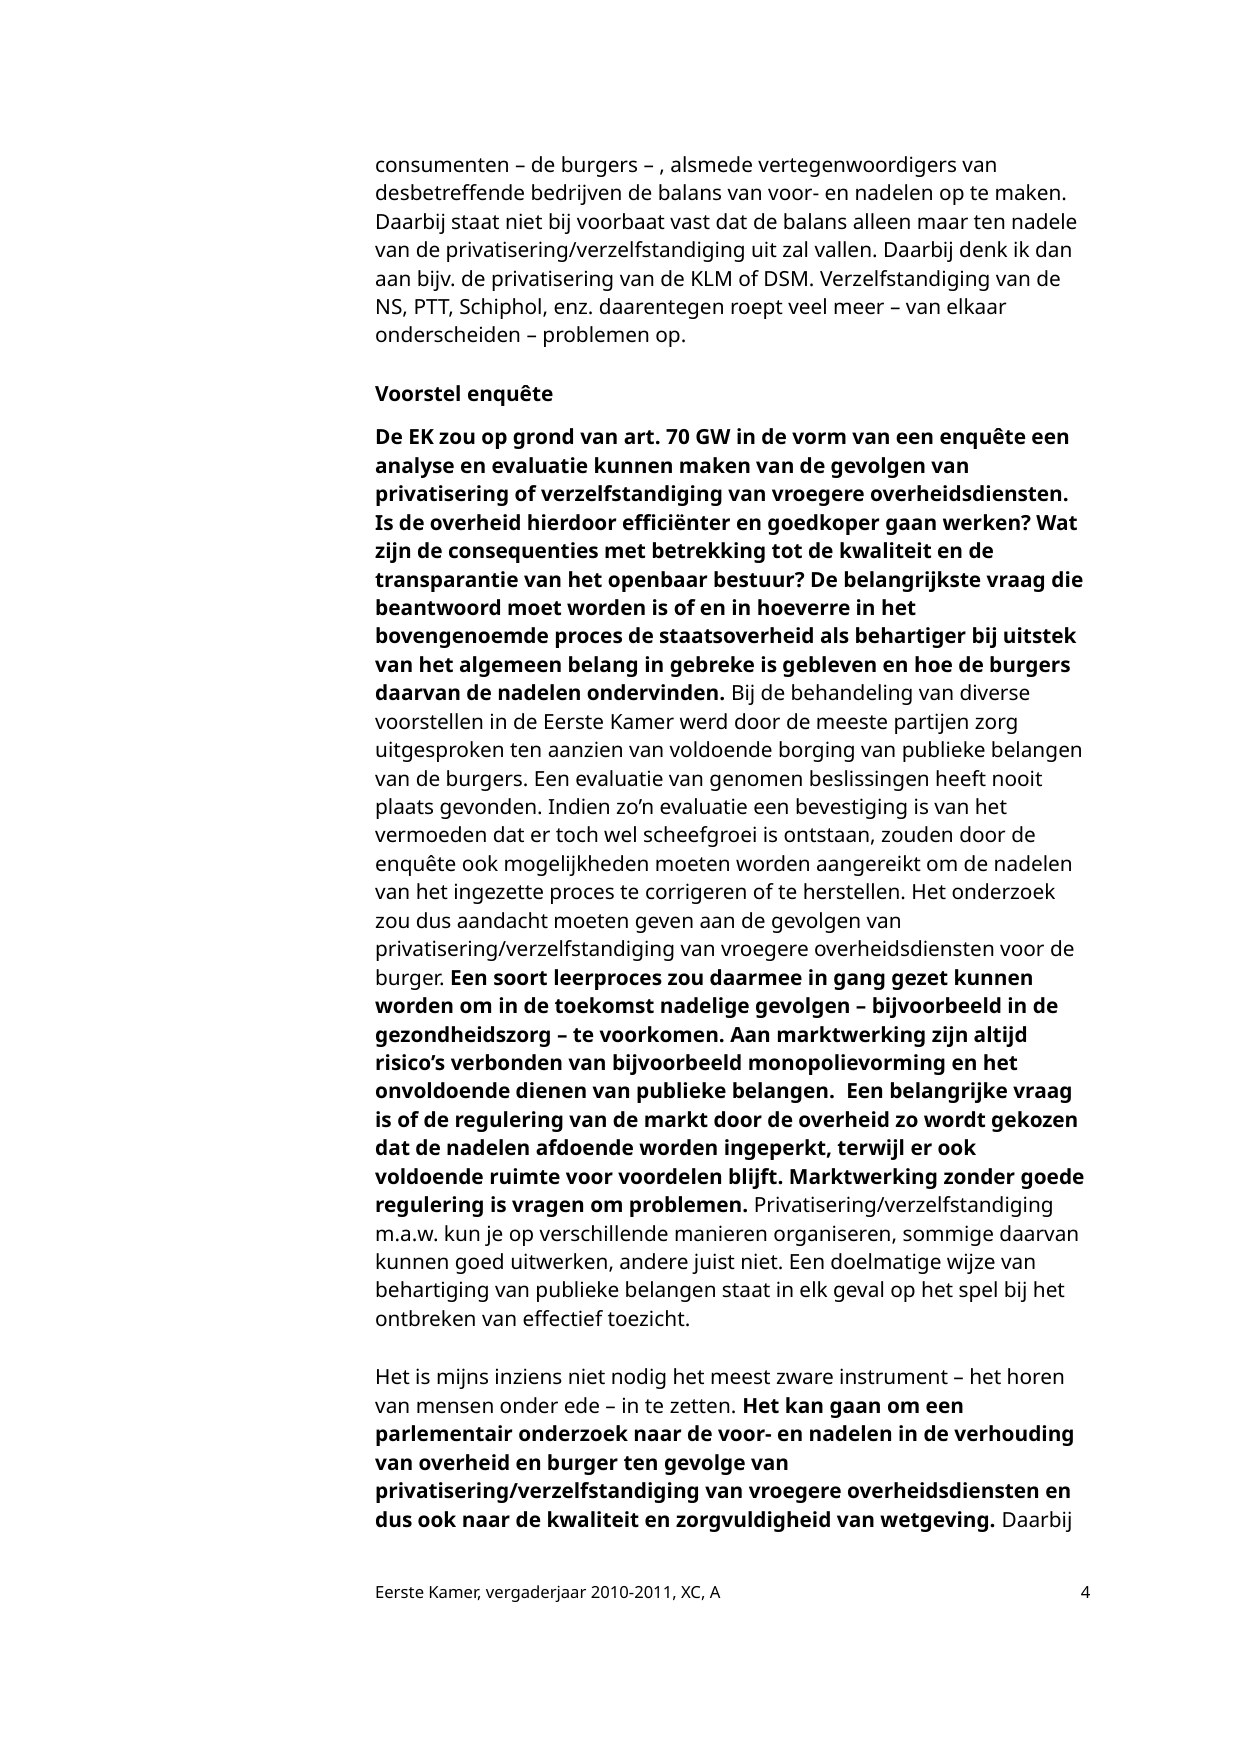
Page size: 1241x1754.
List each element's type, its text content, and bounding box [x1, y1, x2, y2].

text Het is mijns inziens niet nodig het meest zware instrument – het horen van mensen onder ede – in te zetten. Het kan gaan om een parlementair onderzoek naar de voor- en nadelen in de verhouding van overheid en burger ten gevolge van privatisering/verzelfstandiging van vroegere overheidsdiensten en dus ook naar de kwaliteit en zorgvuldigheid van wetgeving. Daarbij [375, 1362, 1090, 1533]
text Voorstel enquête [375, 379, 1090, 407]
text De EK zou op grond van art. 70 GW in de vorm van een enquête een analyse en evaluatie kunnen maken van de gevolgen van privatisering of verzelfstandiging van vroegere overheidsdiensten. Is de overheid hierdoor efficiënter en goedkoper gaan werken? Wat zijn de consequenties met betrekking tot de kwaliteit en de transparantie van het openbaar bestuur? De belangrijkste vraag die beantwoord moet worden is of en in hoeverre in het bovengenoemde proces de staatsoverheid als behartiger bij uitstek van het algemeen belang in gebreke is gebleven en hoe de burgers daarvan de nadelen ondervinden. Bij de behandeling van diverse voorstellen in de Eerste Kamer werd door de meeste partijen zorg uitgesproken ten aanzien van voldoende borging van publieke belangen van de burgers. Een evaluatie van genomen beslissingen heeft nooit plaats gevonden. Indien zo’n evaluatie een bevestiging is van het vermoeden dat er toch wel scheefgroei is ontstaan, zouden door de enquête ook mogelijkheden moeten worden aangereikt om de nadelen van het ingezette proces te corrigeren of te herstellen. Het onderzoek zou dus aandacht moeten geven aan de gevolgen van privatisering/verzelfstandiging van vroegere overheidsdiensten voor de burger. Een soort leerproces zou daarmee in gang gezet kunnen worden om in de toekomst nadelige gevolgen – bijvoorbeeld in de gezondheidszorg – te voorkomen. Aan marktwerking zijn altijd risico’s verbonden van bijvoorbeeld monopolievorming en het onvoldoende dienen van publieke belangen. Een belangrijke vraag is of de regulering van de markt door de overheid zo wordt gekozen dat de nadelen afdoende worden ingeperkt, terwijl er ook voldoende ruimte voor voordelen blijft. Marktwerking zonder goede regulering is vragen om problemen. Privatisering/verzelfstandiging m.a.w. kun je op verschillende manieren organiseren, sommige daarvan kunnen goed uitwerken, andere juist niet. Een doelmatige wijze van behartiging van publieke belangen staat in elk geval op het spel bij het ontbreken van effectief toezicht. [375, 422, 1090, 1332]
text consumenten – de burgers – , alsmede vertegenwoordigers van desbetreffende bedrijven de balans van voor- en nadelen op te maken. Daarbij staat niet bij voorbaat vast dat de balans alleen maar ten nadele van de privatisering/verzelfstandiging uit zal vallen. Daarbij denk ik dan aan bijv. de privatisering van de KLM of DSM. Verzelfstandiging van de NS, PTT, Schiphol, enz. daarentegen roept veel meer – van elkaar onderscheiden – problemen op. [375, 150, 1090, 349]
